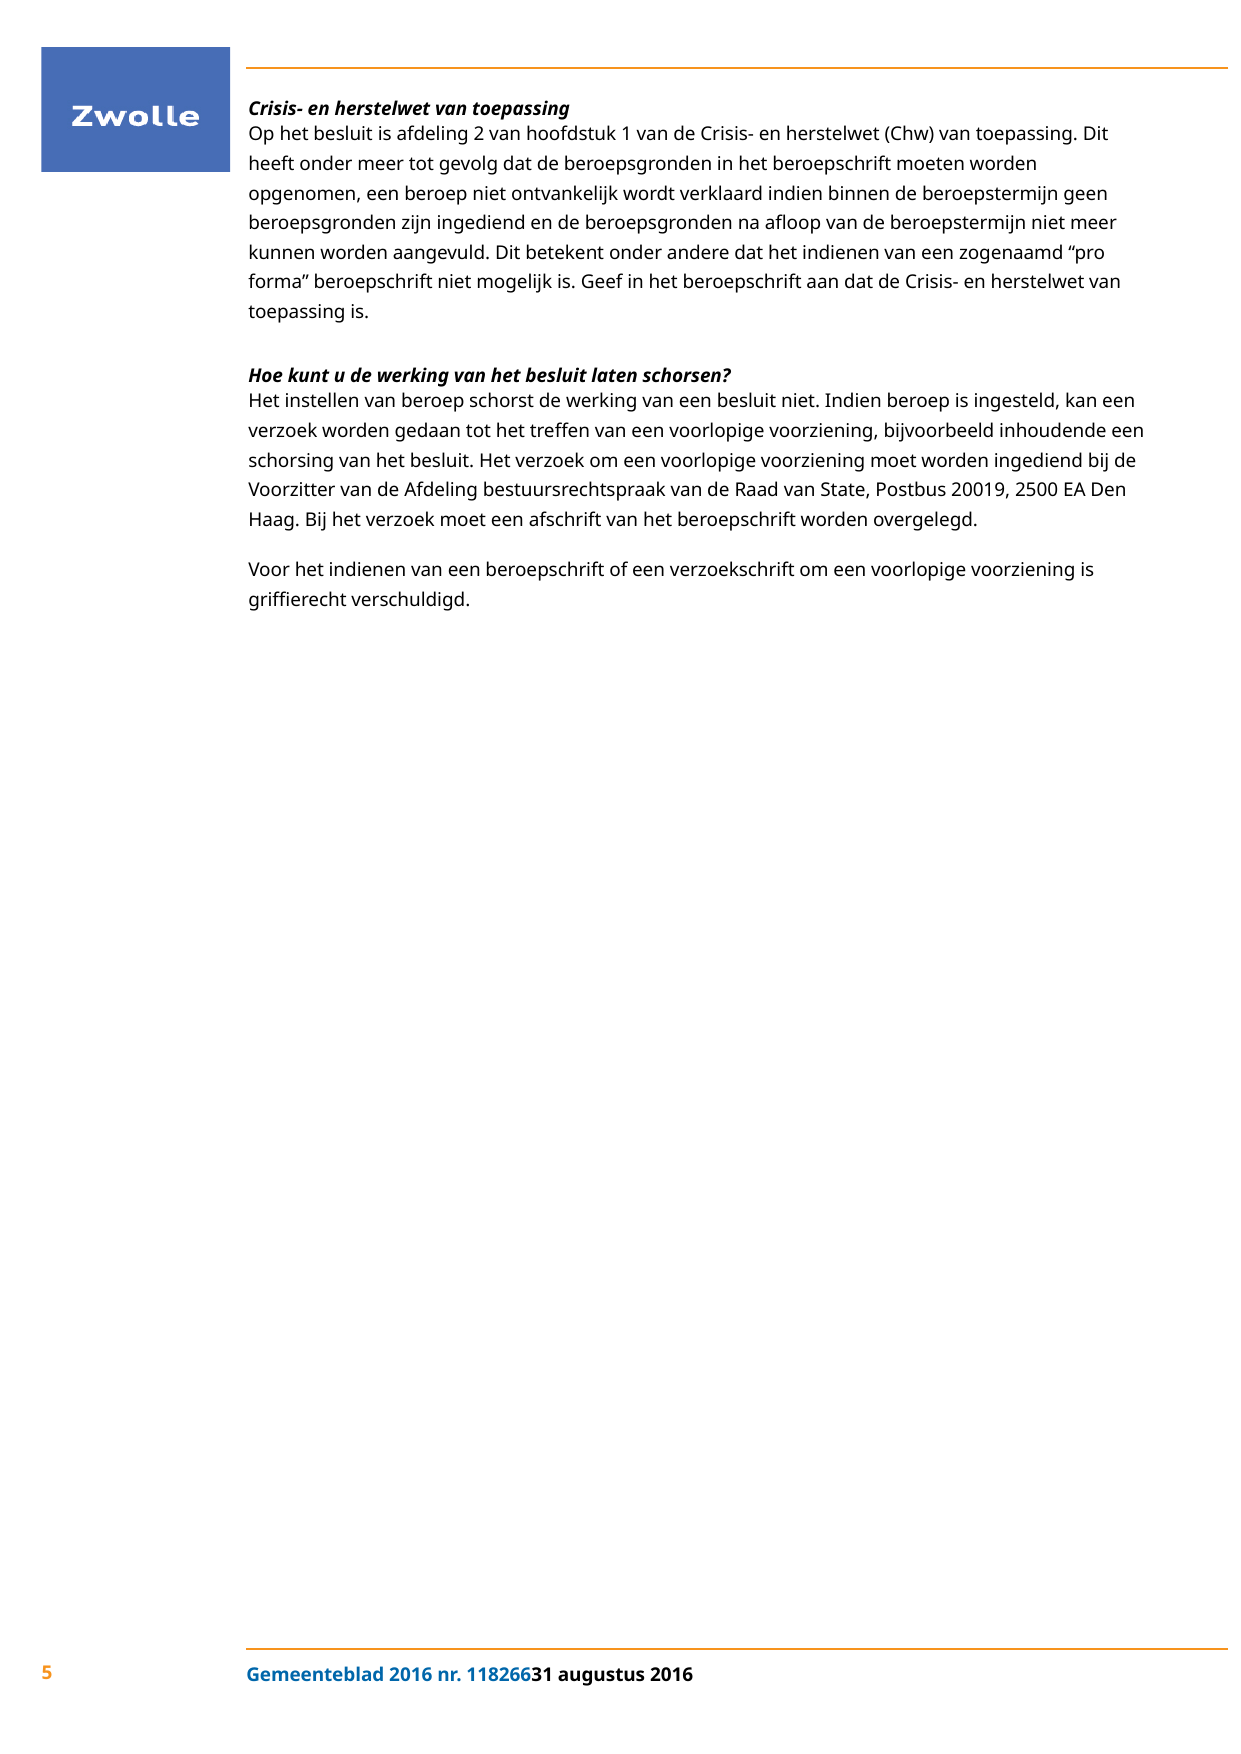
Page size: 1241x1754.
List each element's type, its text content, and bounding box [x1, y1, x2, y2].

text Hoe kunt u de werking van het besluit laten schorsen? [248, 362, 1152, 388]
text Crisis- en herstelwet van toepassing [248, 95, 1152, 121]
text Op het besluit is afdeling 2 van hoofdstuk 1 van de Crisis- en herstelwet (Chw) van toepassing. Dit heeft onder meer tot gevolg dat de beroepsgronden in het beroepschrift moeten worden opgenomen, een beroep niet ontvankelijk wordt verklaard indien binnen de beroepstermijn geen beroepsgronden zijn ingediend en de beroepsgronden na afloop van de beroepstermijn niet meer kunnen worden aangevuld. Dit betekent onder andere dat het indienen van een zogenaamd “pro forma” beroepschrift niet mogelijk is. Geef in het beroepschrift aan dat de Crisis- en herstelwet van toepassing is. [248, 121, 1152, 324]
text Voor het indienen van een beroepschrift of een verzoekschrift om een voorlopige voorziening is griffierecht verschuldigd. [248, 556, 1152, 612]
text Het instellen van beroep schorst de werking van een besluit niet. Indien beroep is ingesteld, kan een verzoek worden gedaan tot het treffen van een voorlopige voorziening, bijvoorbeeld inhoudende een schorsing van het besluit. Het verzoek om een voorlopige voorziening moet worden ingediend bij de Voorzitter van de Afdeling bestuursrechtspraak van de Raad van State, Postbus 20019, 2500 EA Den Haag. Bij het verzoek moet een afschrift van het beroepschrift worden overgelegd. [248, 388, 1152, 532]
picture [41, 47, 231, 172]
